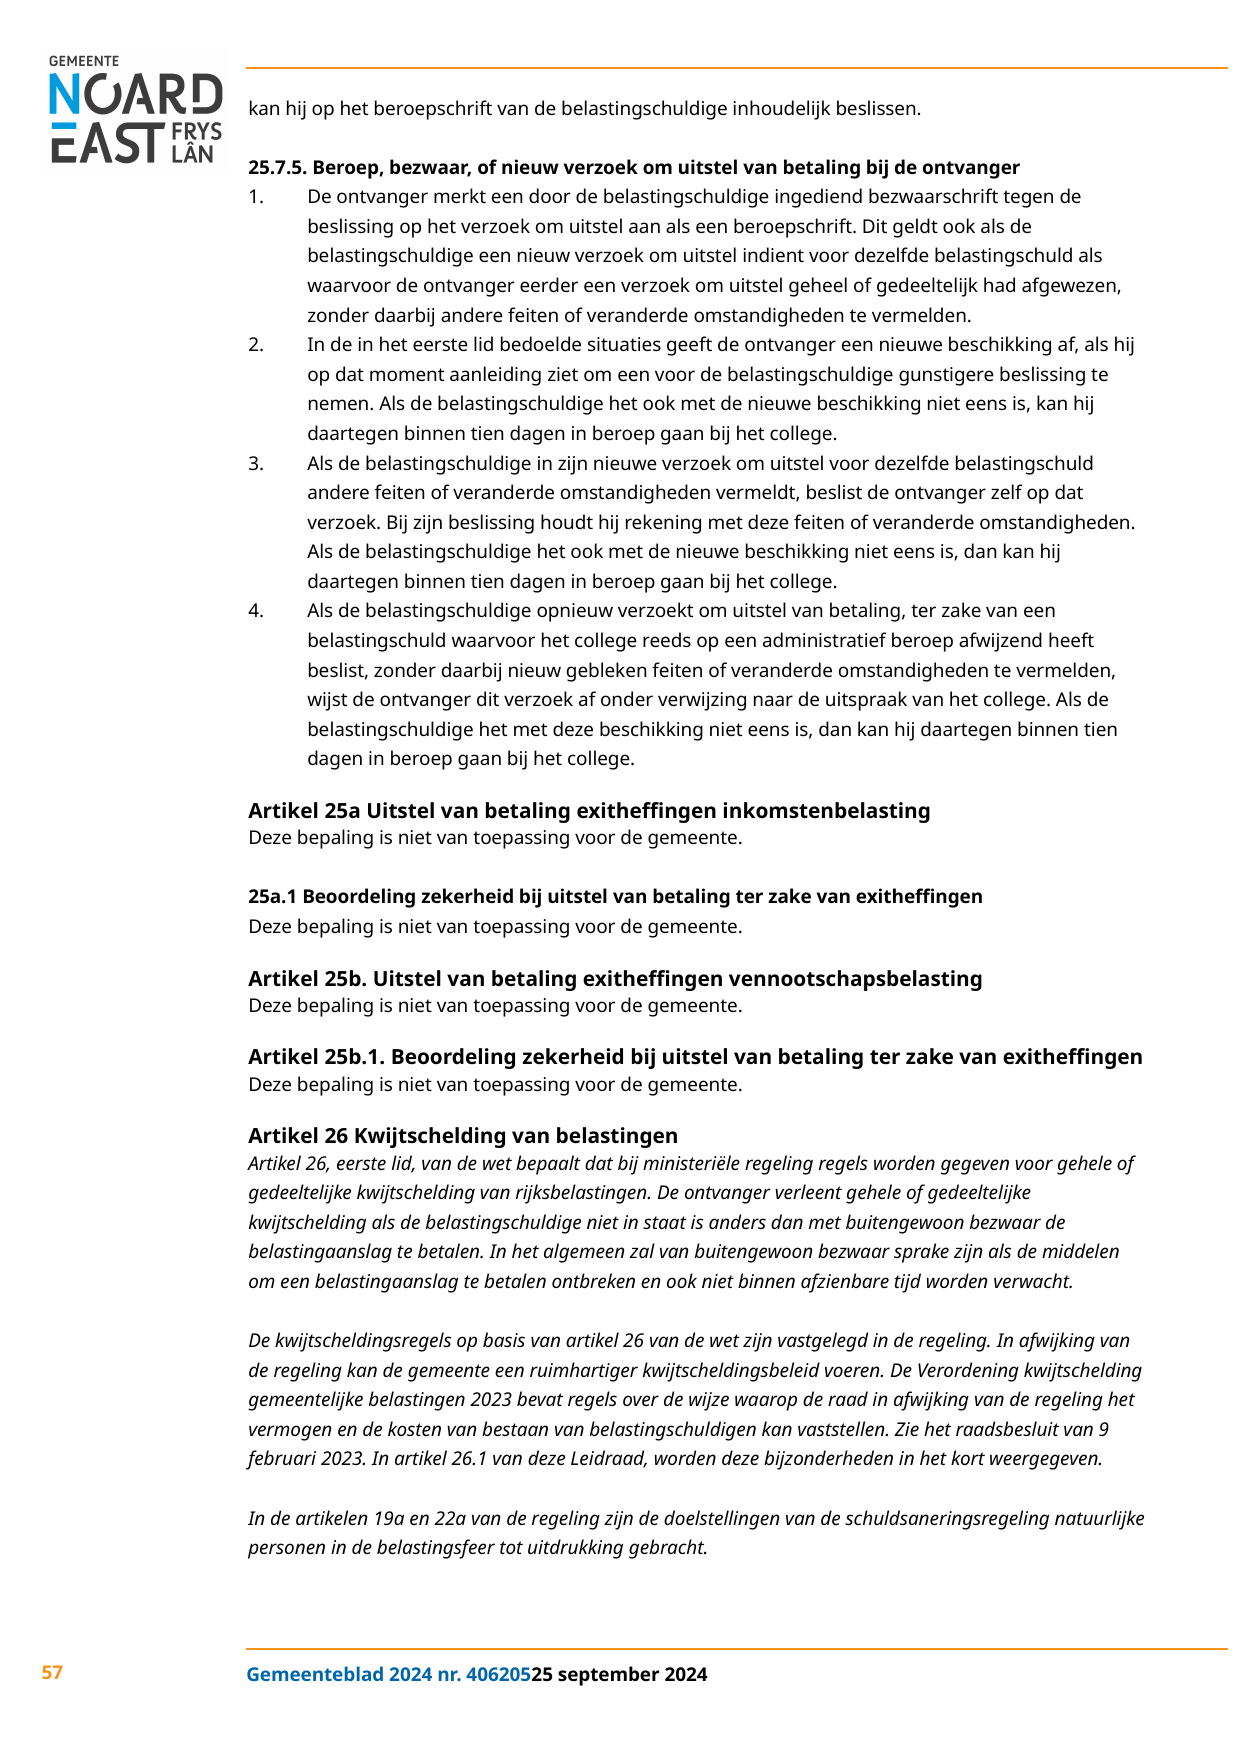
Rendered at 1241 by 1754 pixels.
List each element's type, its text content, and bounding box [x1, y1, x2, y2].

text Deze bepaling is niet van toepassing voor de gemeente. [248, 913, 1152, 939]
text kan hij op het beroepschrift van de belastingschuldige inhoudelijk beslissen. [248, 95, 1152, 121]
text In de artikelen 19a en 22a van de regeling zijn de doelstellingen van de schuldsaneringsregeling natuurlijke personen in de belastingsfeer tot uitdrukking gebracht. [248, 1505, 1152, 1560]
text Artikel 25a Uitstel van betaling exitheffingen inkomstenbelasting [248, 796, 1152, 824]
text Deze bepaling is niet van toepassing voor de gemeente. [248, 1071, 1152, 1097]
text Artikel 26, eerste lid, van de wet bepaalt dat bij ministeriële regeling regels worden gegeven voor gehele of gedeeltelijke kwijtschelding van rijksbelastingen. De ontvanger verleent gehele of gedeeltelijke kwijtschelding als de belastingschuldige niet in staat is anders dan met buitengewoon bezwaar de belastingaanslag te betalen. In het algemeen zal van buitengewoon bezwaar sprake zijn als de middelen om een belastingaanslag te betalen ontbreken en ook niet binnen afzienbare tijd worden verwacht. [248, 1150, 1152, 1294]
text Artikel 25b. Uitstel van betaling exitheffingen vennootschapsbelasting [248, 964, 1152, 992]
text Artikel 25b.1. Beoordeling zekerheid bij uitstel van betaling ter zake van exitheffingen [248, 1042, 1152, 1071]
list Als de belastingschuldige opnieuw verzoekt om uitstel van betaling, ter zake van een belastingschuld waarvoor het college reeds op een administratief beroep afwijzend heeft beslist, zonder daarbij nieuw gebleken feiten of veranderde omstandigheden te vermelden, wijst de ontvanger dit verzoek af onder verwijzing naar de uitspraak van het college. Als de belastingschuldige het met deze beschikking niet eens is, dan kan hij daartegen binnen tien dagen in beroep gaan bij het college. [248, 598, 1152, 771]
text Deze bepaling is niet van toepassing voor de gemeente. [248, 824, 1152, 850]
list In de in het eerste lid bedoelde situaties geeft de ontvanger een nieuwe beschikking af, als hij op dat moment aanleiding ziet om een voor de belastingschuldige gunstigere beslissing te nemen. Als de belastingschuldige het ook met de nieuwe beschikking niet eens is, kan hij daartegen binnen tien dagen in beroep gaan bij het college. [248, 331, 1152, 446]
text Artikel 26 Kwijtschelding van belastingen [248, 1121, 1152, 1150]
text Deze bepaling is niet van toepassing voor de gemeente. [248, 992, 1152, 1018]
text De kwijtscheldingsregels op basis van artikel 26 van de wet zijn vastgelegd in de regeling. In afwijking van de regeling kan de gemeente een ruimhartiger kwijtscheldingsbeleid voeren. De Verordening kwijtschelding gemeentelijke belastingen 2023 bevat regels over de wijze waarop de raad in afwijking van de regeling het vermogen en de kosten van bestaan van belastingschuldigen kan vaststellen. Zie het raadsbesluit van 9 februari 2023. In artikel 26.1 van deze Leidraad, worden deze bijzonderheden in het kort weergegeven. [248, 1327, 1152, 1471]
picture [41, 47, 231, 172]
text 25.7.5. Beroep, bezwaar, of nieuw verzoek om uitstel van betaling bij de ontvanger [248, 154, 1152, 180]
text 25a.1 Beoordeling zekerheid bij uitstel van betaling ter zake van exitheffingen [248, 884, 1152, 909]
list De ontvanger merkt een door de belastingschuldige ingediend bezwaarschrift tegen de beslissing op het verzoek om uitstel aan als een beroepschrift. Dit geldt ook als de belastingschuldige een nieuw verzoek om uitstel indient voor dezelfde belastingschuld als waarvoor de ontvanger eerder een verzoek om uitstel geheel of gedeeltelijk had afgewezen, zonder daarbij andere feiten of veranderde omstandigheden te vermelden. [248, 183, 1152, 328]
list Als de belastingschuldige in zijn nieuwe verzoek om uitstel voor dezelfde belastingschuld andere feiten of veranderde omstandigheden vermeldt, beslist de ontvanger zelf op dat verzoek. Bij zijn beslissing houdt hij rekening met deze feiten of veranderde omstandigheden. Als de belastingschuldige het ook met de nieuwe beschikking niet eens is, dan kan hij daartegen binnen tien dagen in beroep gaan bij het college. [248, 450, 1152, 594]
